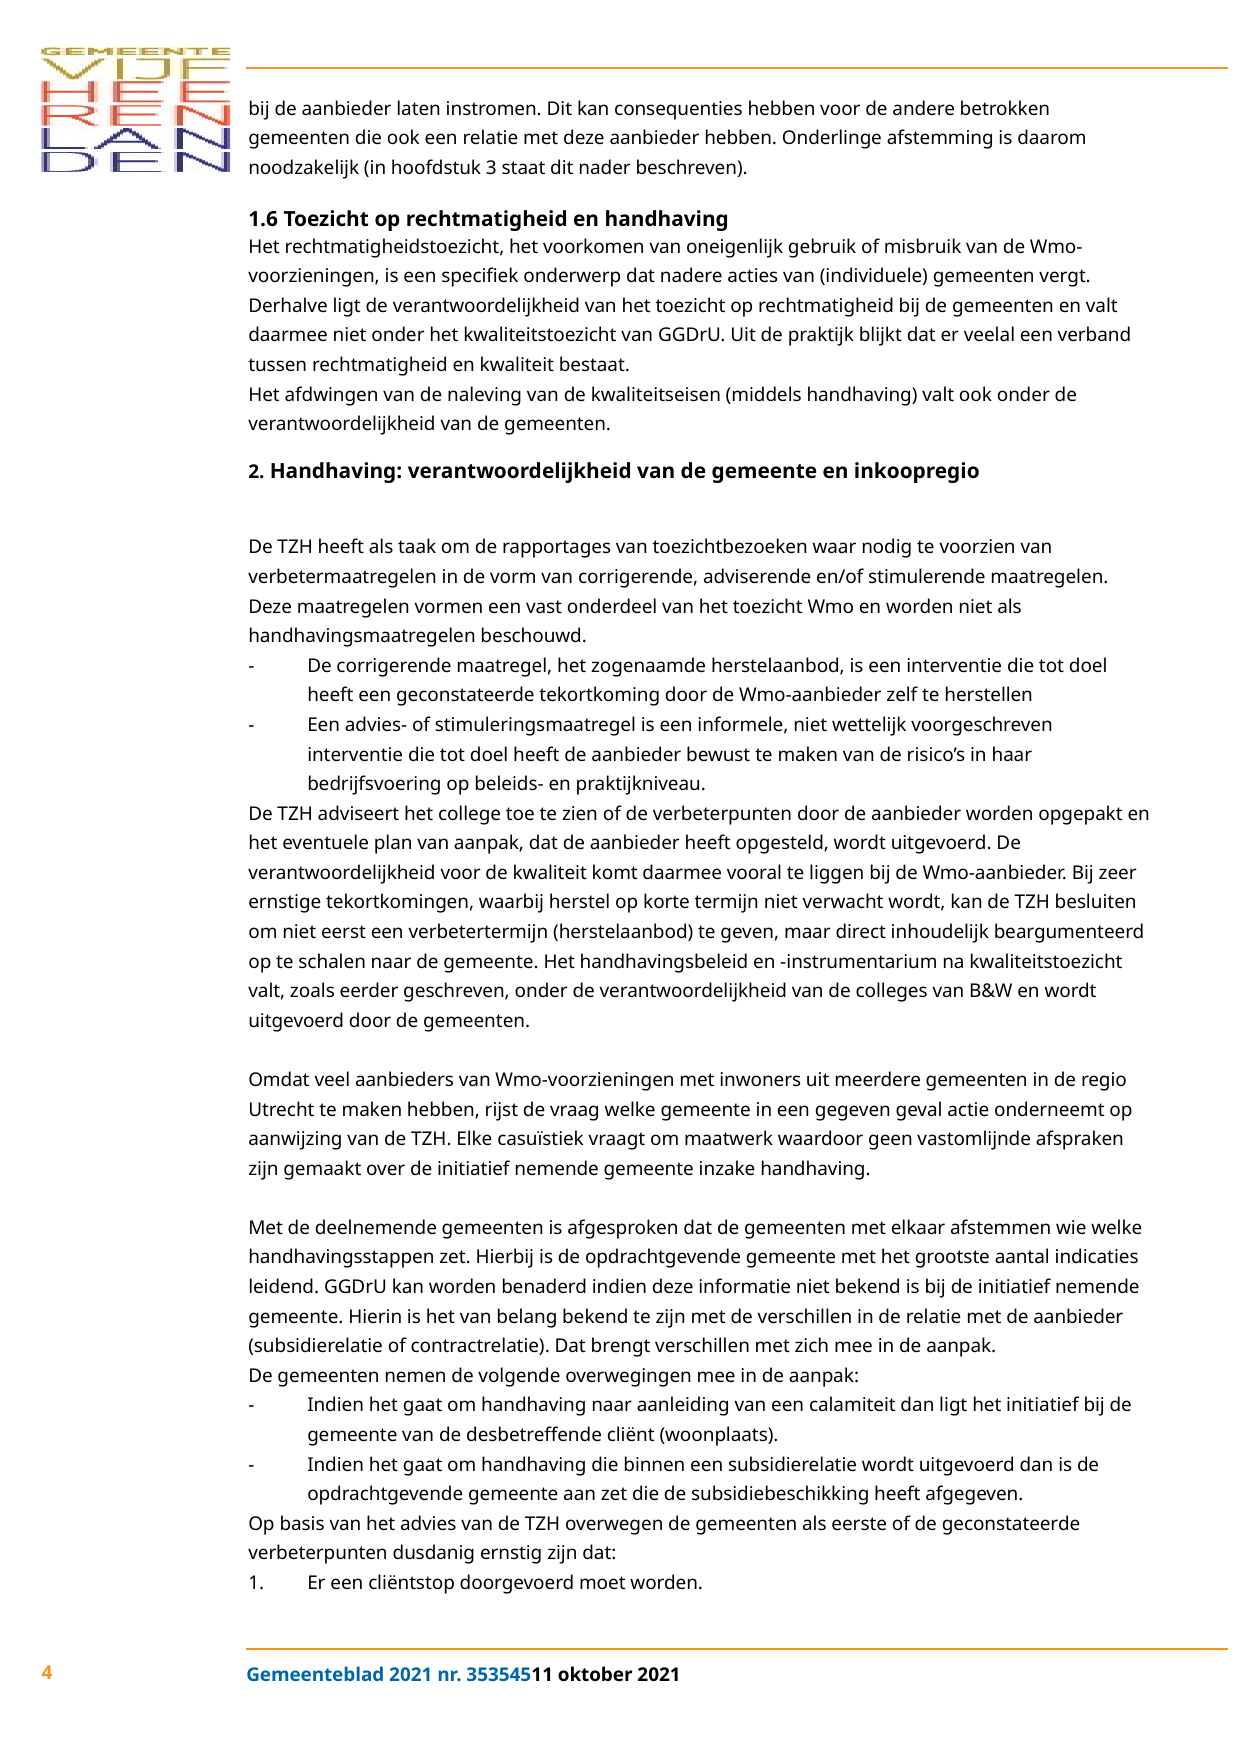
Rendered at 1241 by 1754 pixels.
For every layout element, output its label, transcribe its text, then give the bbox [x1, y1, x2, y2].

text De gemeenten nemen de volgende overwegingen mee in de aanpak: [248, 1362, 1152, 1388]
picture [41, 47, 231, 172]
text Het rechtmatigheidstoezicht, het voorkomen van oneigenlijk gebruik of misbruik van de Wmo-voorzieningen, is een specifiek onderwerp dat nadere acties van (individuele) gemeenten vergt. Derhalve ligt de verantwoordelijkheid van het toezicht op rechtmatigheid bij de gemeenten en valt daarmee niet onder het kwaliteitstoezicht van GGDrU. Uit de praktijk blijkt dat er veelal een verband tussen rechtmatigheid en kwaliteit bestaat. [248, 233, 1152, 377]
text Het afdwingen van de naleving van de kwaliteitseisen (middels handhaving) valt ook onder de verantwoordelijkheid van de gemeenten. [248, 381, 1152, 436]
text bij de aanbieder laten instromen. Dit kan consequenties hebben voor de andere betrokken gemeenten die ook een relatie met deze aanbieder hebben. Onderlinge afstemming is daarom noodzakelijk (in hoofdstuk 3 staat dit nader beschreven). [248, 95, 1152, 180]
text Op basis van het advies van de TZH overwegen de gemeenten als eerste of de geconstateerde verbeterpunten dusdanig ernstig zijn dat: [248, 1510, 1152, 1565]
text 1.6 Toezicht op rechtmatigheid en handhaving [248, 204, 1152, 233]
list De corrigerende maatregel, het zogenaamde herstelaanbod, is een interventie die tot doel heeft een geconstateerde tekortkoming door de Wmo-aanbieder zelf te herstellen [248, 652, 1152, 707]
text 2. Handhaving: verantwoordelijkheid van de gemeente en inkoopregio [248, 456, 1152, 484]
list Een advies- of stimuleringsmaatregel is een informele, niet wettelijk voorgeschreven interventie die tot doel heeft de aanbieder bewust te maken van de risico’s in haar bedrijfsvoering op beleids- en praktijkniveau. [248, 711, 1152, 796]
text De TZH adviseert het college toe te zien of de verbeterpunten door de aanbieder worden opgepakt en het eventuele plan van aanpak, dat de aanbieder heeft opgesteld, wordt uitgevoerd. De verantwoordelijkheid voor de kwaliteit komt daarmee vooral te liggen bij de Wmo-aanbieder. Bij zeer ernstige tekortkomingen, waarbij herstel op korte termijn niet verwacht wordt, kan de TZH besluiten om niet eerst een verbetertermijn (herstelaanbod) te geven, maar direct inhoudelijk beargumenteerd op te schalen naar de gemeente. Het handhavingsbeleid en -instrumentarium na kwaliteitstoezicht valt, zoals eerder geschreven, onder de verantwoordelijkheid van de colleges van B&W en wordt uitgevoerd door de gemeenten. [248, 800, 1152, 1033]
list Indien het gaat om handhaving die binnen een subsidierelatie wordt uitgevoerd dan is de opdrachtgevende gemeente aan zet die de subsidiebeschikking heeft afgegeven. [248, 1451, 1152, 1506]
list Indien het gaat om handhaving naar aanleiding van een calamiteit dan ligt het initiatief bij de gemeente van de desbetreffende cliënt (woonplaats). [248, 1392, 1152, 1447]
text De TZH heeft als taak om de rapportages van toezichtbezoeken waar nodig te voorzien van verbetermaatregelen in de vorm van corrigerende, adviserende en/of stimulerende maatregelen. Deze maatregelen vormen een vast onderdeel van het toezicht Wmo en worden niet als handhavingsmaatregelen beschouwd. [248, 534, 1152, 648]
text Omdat veel aanbieders van Wmo-voorzieningen met inwoners uit meerdere gemeenten in de regio Utrecht te maken hebben, rijst de vraag welke gemeente in een gegeven geval actie onderneemt op aanwijzing van de TZH. Elke casuïstiek vraagt om maatwerk waardoor geen vastomlijnde afspraken zijn gemaakt over de initiatief nemende gemeente inzake handhaving. [248, 1066, 1152, 1181]
text Met de deelnemende gemeenten is afgesproken dat de gemeenten met elkaar afstemmen wie welke handhavingsstappen zet. Hierbij is de opdrachtgevende gemeente met het grootste aantal indicaties leidend. GGDrU kan worden benaderd indien deze informatie niet bekend is bij de initiatief nemende gemeente. Hierin is het van belang bekend te zijn met de verschillen in de relatie met de aanbieder (subsidierelatie of contractrelatie). Dat brengt verschillen met zich mee in de aanpak. [248, 1214, 1152, 1358]
list Er een cliëntstop doorgevoerd moet worden. [248, 1569, 1152, 1595]
